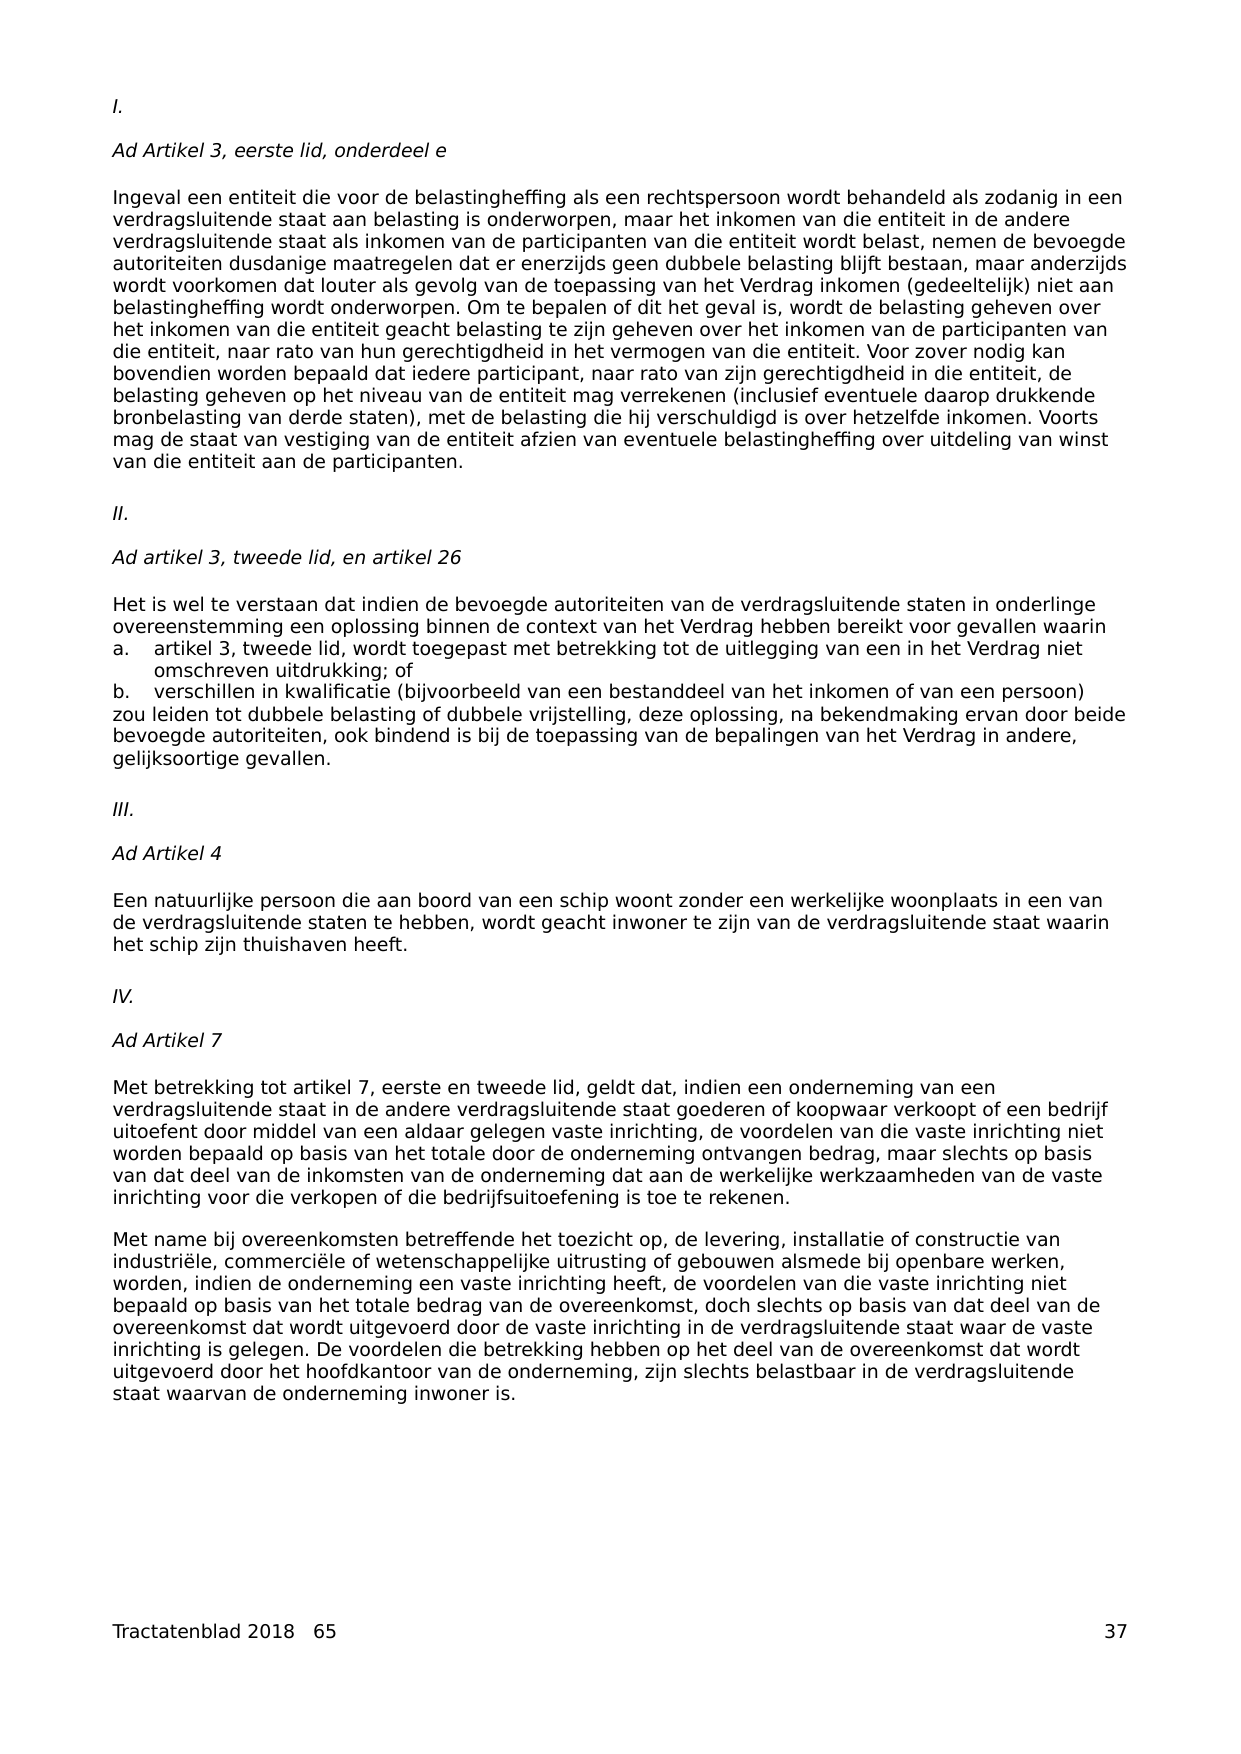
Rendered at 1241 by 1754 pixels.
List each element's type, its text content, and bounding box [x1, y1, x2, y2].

text Ingeval een entiteit die voor de belastingheffing als een rechtspersoon wordt behandeld als zodanig in een verdragsluitende staat aan belasting is onderworpen, maar het inkomen van die entiteit in de andere verdragsluitende staat als inkomen van de participanten van die entiteit wordt belast, nemen de bevoegde autoriteiten dusdanige maatregelen dat er enerzijds geen dubbele belasting blijft bestaan, maar anderzijds wordt voorkomen dat louter als gevolg van de toepassing van het Verdrag inkomen (gedeeltelijk) niet aan belastingheffing wordt onderworpen. Om te bepalen of dit het geval is, wordt de belasting geheven over het inkomen van die entiteit geacht belasting te zijn geheven over het inkomen van de participanten van die entiteit, naar rato van hun gerechtigdheid in het vermogen van die entiteit. Voor zover nodig kan bovendien worden bepaald dat iedere participant, naar rato van zijn gerechtigdheid in die entiteit, de belasting geheven op het niveau van de entiteit mag verrekenen (inclusief eventuele daarop drukkende bronbelasting van derde staten), met de belasting die hij verschuldigd is over hetzelfde inkomen. Voorts mag de staat van vestiging van de entiteit afzien van eventuele belastingheffing over uitdeling van winst van die entiteit aan de participanten. [112, 187, 1128, 473]
text Een natuurlijke persoon die aan boord van een schip woont zonder een werkelijke woonplaats in een van de verdragsluitende staten te hebben, wordt geacht inwoner te zijn van de verdragsluitende staat waarin het schip zijn thuishaven heeft. [112, 890, 1128, 956]
text b. verschillen in kwalificatie (bijvoorbeeld van een bestanddeel van het inkomen of van een persoon) [112, 681, 1128, 703]
subtitle IV. Ad Artikel 7 [112, 986, 1128, 1052]
text Met name bij overeenkomsten betreffende het toezicht op, de levering, installatie of constructie van industriële, commerciële of wetenschappelijke uitrusting of gebouwen alsmede bij openbare werken, worden, indien de onderneming een vaste inrichting heeft, de voordelen van die vaste inrichting niet bepaald op basis van het totale bedrag van de overeenkomst, doch slechts op basis van dat deel van de overeenkomst dat wordt uitgevoerd door de vaste inrichting in de verdragsluitende staat waar de vaste inrichting is gelegen. De voordelen die betrekking hebben op het deel van de overeenkomst dat wordt uitgevoerd door het hoofdkantoor van de onderneming, zijn slechts belastbaar in de verdragsluitende staat waarvan de onderneming inwoner is. [112, 1229, 1128, 1405]
text Met betrekking tot artikel 7, eerste en tweede lid, geldt dat, indien een onderneming van een verdragsluitende staat in de andere verdragsluitende staat goederen of koopwaar verkoopt of een bedrijf uitoefent door middel van een aldaar gelegen vaste inrichting, de voordelen van die vaste inrichting niet worden bepaald op basis van het totale door de onderneming ontvangen bedrag, maar slechts op basis van dat deel van de inkomsten van de onderneming dat aan de werkelijke werkzaamheden van de vaste inrichting voor die verkopen of die bedrijfsuitoefening is toe te rekenen. [112, 1077, 1128, 1209]
subtitle I. Ad Artikel 3, eerste lid, onderdeel e [112, 96, 1128, 162]
subtitle III. Ad Artikel 4 [112, 799, 1128, 865]
text a. artikel 3, tweede lid, wordt toegepast met betrekking tot de uitlegging van een in het Verdrag niet omschreven uitdrukking; of [112, 637, 1128, 681]
text Het is wel te verstaan dat indien de bevoegde autoriteiten van de verdragsluitende staten in onderlinge overeenstemming een oplossing binnen de context van het Verdrag hebben bereikt voor gevallen waarin [112, 593, 1128, 637]
subtitle II. Ad artikel 3, tweede lid, en artikel 26 [112, 503, 1128, 568]
text zou leiden tot dubbele belasting of dubbele vrijstelling, deze oplossing, na bekendmaking ervan door beide bevoegde autoriteiten, ook bindend is bij de toepassing van de bepalingen van het Verdrag in andere, gelijksoortige gevallen. [112, 703, 1128, 769]
